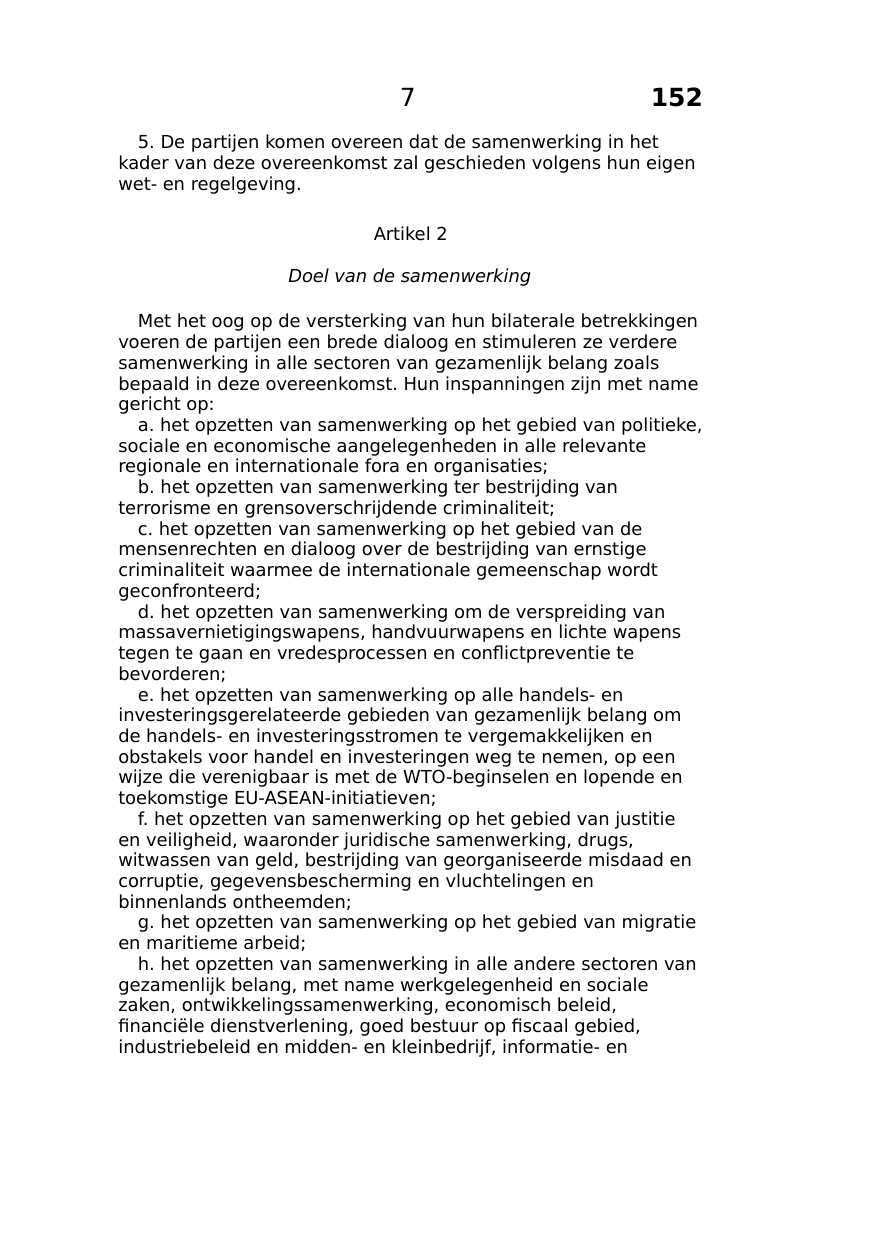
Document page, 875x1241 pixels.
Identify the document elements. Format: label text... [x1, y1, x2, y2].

text 5. De partijen komen overeen dat de samenwerking in het kader van deze overeenkomst zal geschieden volgens hun eigen wet- en regelgeving. [118, 132, 703, 194]
subtitle Artikel 2 Doel van de samenwerking [118, 224, 703, 286]
text g. het opzetten van samenwerking op het gebied van migratie en maritieme arbeid; [118, 912, 703, 954]
text b. het opzetten van samenwerking ter bestrijding van terrorisme en grensoverschrijdende criminaliteit; [118, 477, 703, 518]
text h. het opzetten van samenwerking in alle andere sectoren van gezamenlijk belang, met name werkgelegenheid en sociale zaken, ontwikkelingssamenwerking, economisch beleid, financiële dienstverlening, goed bestuur op fiscaal gebied, industriebeleid en midden- en kleinbedrijf, informatie- en [118, 954, 703, 1057]
text a. het opzetten van samenwerking op het gebied van politieke, sociale en economische aangelegenheden in alle relevante regionale en internationale fora en organisaties; [118, 415, 703, 477]
text f. het opzetten van samenwerking op het gebied van justitie en veiligheid, waaronder juridische samenwerking, drugs, witwassen van geld, bestrijding van georganiseerde misdaad en corruptie, gegevensbescherming en vluchtelingen en binnenlands ontheemden; [118, 809, 703, 912]
text d. het opzetten van samenwerking om de verspreiding van massavernietigingswapens, handvuurwapens en lichte wapens tegen te gaan en vredesprocessen en conflictpreventie te bevorderen; [118, 601, 703, 684]
text e. het opzetten van samenwerking op alle handels- en investeringsgerelateerde gebieden van gezamenlijk belang om de handels- en investeringsstromen te vergemakkelijken en obstakels voor handel en investeringen weg te nemen, op een wijze die verenigbaar is met de WTO-beginselen en lopende en toekomstige EU-ASEAN-initiatieven; [118, 684, 703, 809]
text c. het opzetten van samenwerking op het gebied van de mensenrechten en dialoog over de bestrijding van ernstige criminaliteit waarmee de internationale gemeenschap wordt geconfronteerd; [118, 518, 703, 601]
text Met het oog op de versterking van hun bilaterale betrekkingen voeren de partijen een brede dialoog en stimuleren ze verdere samenwerking in alle sectoren van gezamenlijk belang zoals bepaald in deze overeenkomst. Hun inspanningen zijn met name gericht op: [118, 311, 703, 415]
